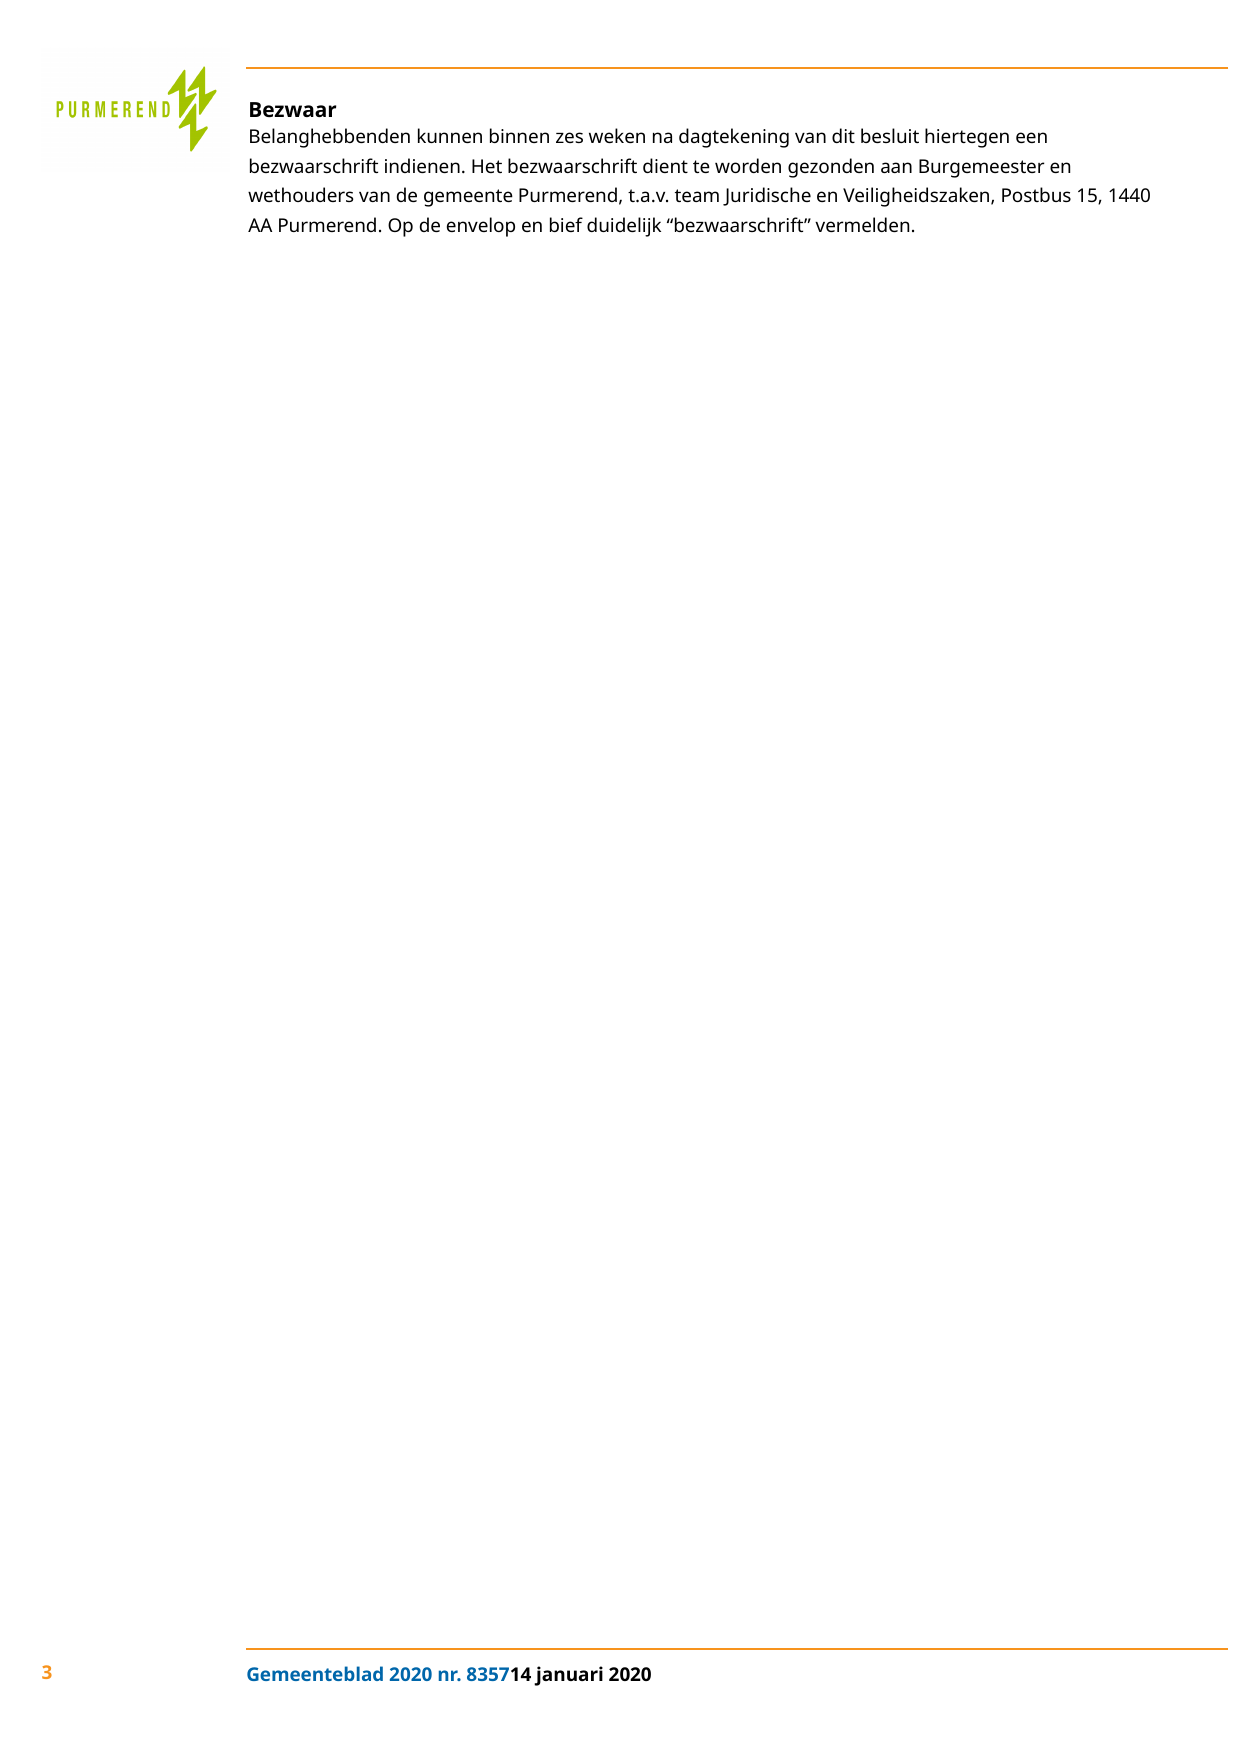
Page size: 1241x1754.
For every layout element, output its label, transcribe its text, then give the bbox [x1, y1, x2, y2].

picture [41, 47, 231, 172]
text Bezwaar [248, 95, 1152, 123]
text Belanghebbenden kunnen binnen zes weken na dagtekening van dit besluit hiertegen een bezwaarschrift indienen. Het bezwaarschrift dient te worden gezonden aan Burgemeester en wethouders van de gemeente Purmerend, t.a.v. team Juridische en Veiligheidszaken, Postbus 15, 1440 AA Purmerend. Op de envelop en bief duidelijk “bezwaarschrift” vermelden. [248, 123, 1152, 238]
